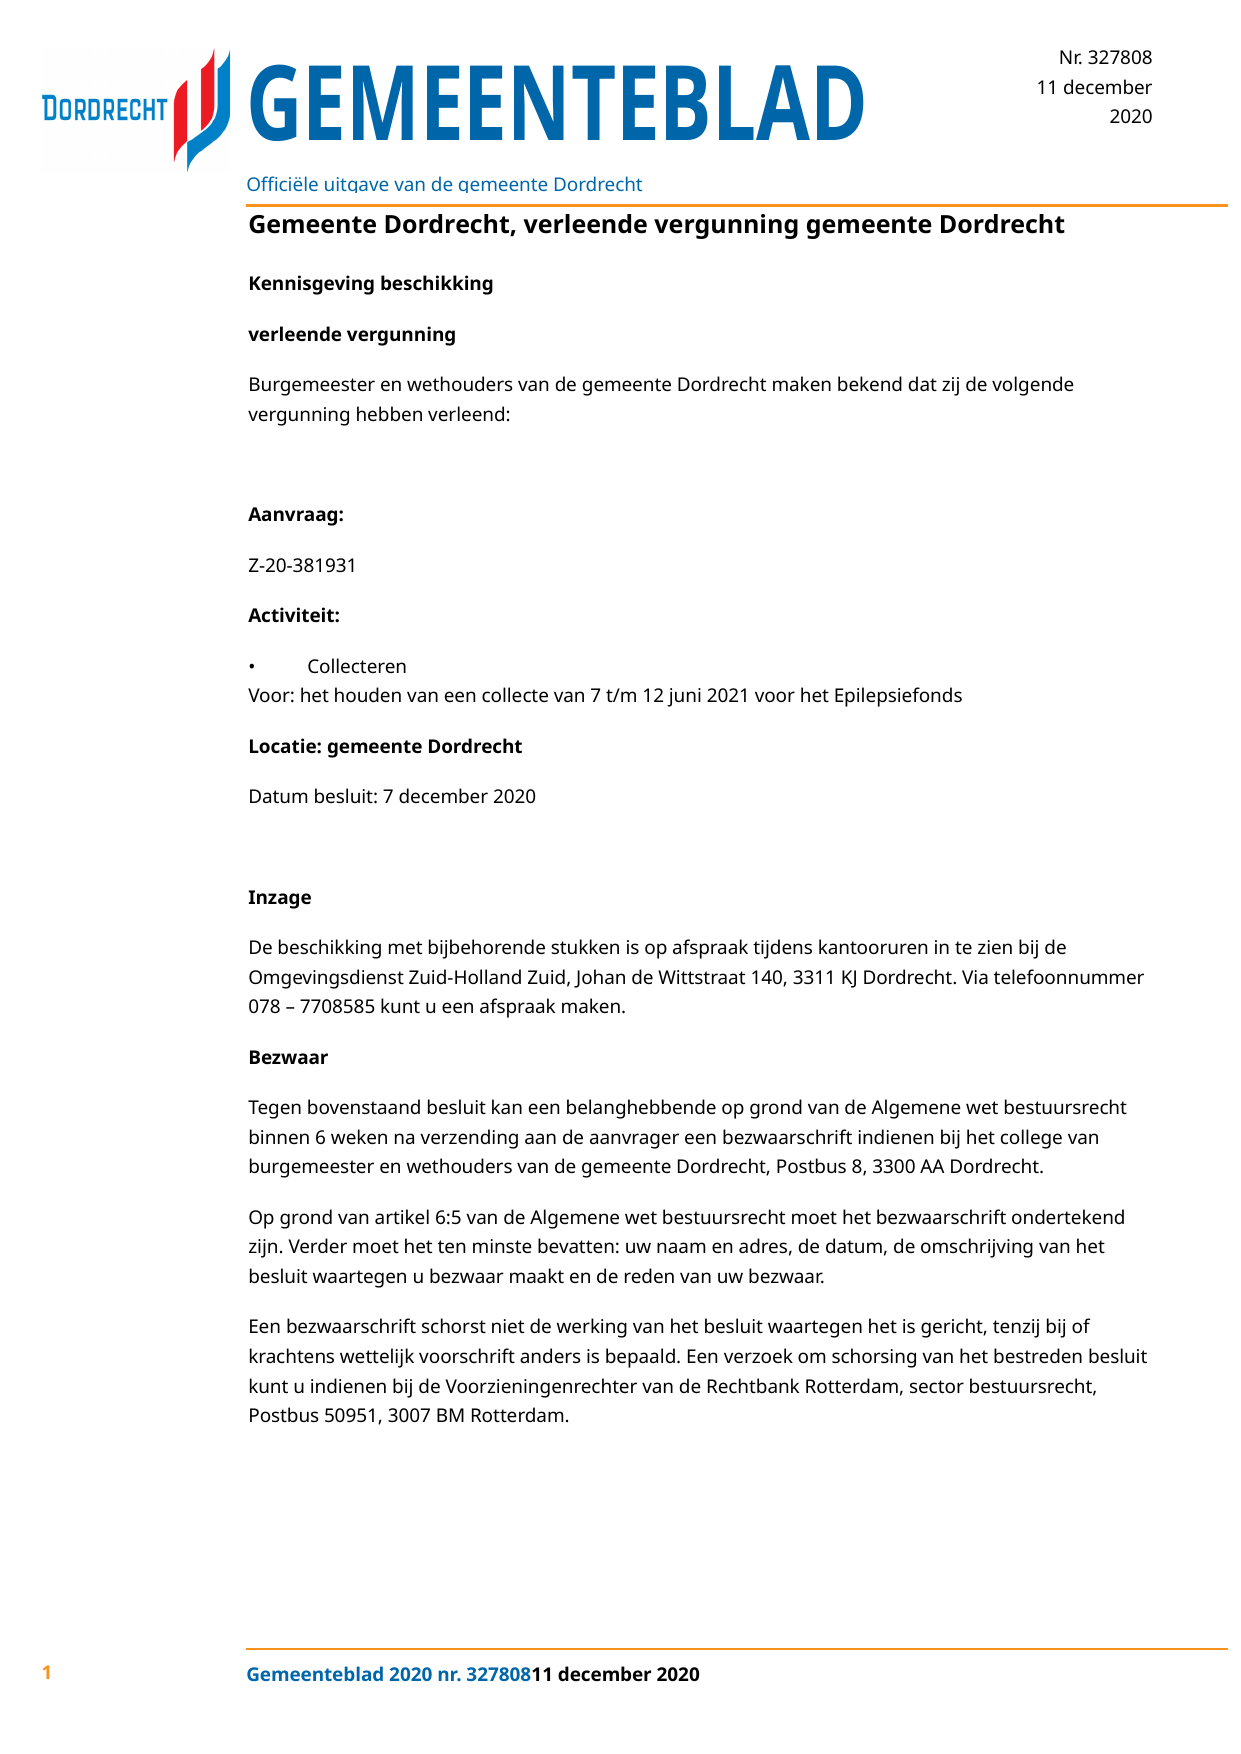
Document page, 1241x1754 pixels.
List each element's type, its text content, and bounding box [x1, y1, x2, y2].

text Aanvraag: [248, 502, 1152, 527]
text Datum besluit: 7 december 2020 [248, 783, 1152, 809]
text Burgemeester en wethouders van de gemeente Dordrecht maken bekend dat zij de volgende vergunning hebben verleend: [248, 371, 1152, 426]
text Activiteit: [248, 602, 1152, 628]
text De beschikking met bijbehorende stukken is op afspraak tijdens kantooruren in te zien bij de Omgevingsdienst Zuid-Holland Zuid, Johan de Wittstraat 140, 3311 KJ Dordrecht. Via telefoonnummer 078 – 7708585 kunt u een afspraak maken. [248, 934, 1152, 1019]
text Op grond van artikel 6:5 van de Algemene wet bestuursrecht moet het bezwaarschrift ondertekend zijn. Verder moet het ten minste bevatten: uw naam en adres, de datum, de omschrijving van het besluit waartegen u bezwaar maakt en de reden van uw bezwaar. [248, 1204, 1152, 1289]
text Bezwaar [248, 1044, 1152, 1070]
text Kennisgeving beschikking [248, 270, 1152, 296]
text Locatie: gemeente Dordrecht [248, 733, 1152, 758]
text Inzage [248, 884, 1152, 910]
list Collecteren [248, 653, 1152, 678]
text Gemeente Dordrecht, verleende vergunning gemeente Dordrecht [248, 207, 1152, 241]
text Een bezwaarschrift schorst niet de werking van het besluit waartegen het is gericht, tenzij bij of krachtens wettelijk voorschrift anders is bepaald. Een verzoek om schorsing van het bestreden besluit kunt u indienen bij de Voorzieningenrechter van de Rechtbank Rotterdam, sector bestuursrecht, Postbus 50951, 3007 BM Rotterdam. [248, 1314, 1152, 1428]
text Voor: het houden van een collecte van 7 t/m 12 juni 2021 voor het Epilepsiefonds [248, 682, 1152, 708]
picture [41, 47, 231, 172]
text Tegen bovenstaand besluit kan een belanghebbende op grond van de Algemene wet bestuursrecht binnen 6 weken na verzending aan de aanvrager een bezwaarschrift indienen bij het college van burgemeester en wethouders van de gemeente Dordrecht, Postbus 8, 3300 AA Dordrecht. [248, 1094, 1152, 1179]
text Z-20-381931 [248, 552, 1152, 578]
text verleende vergunning [248, 321, 1152, 346]
